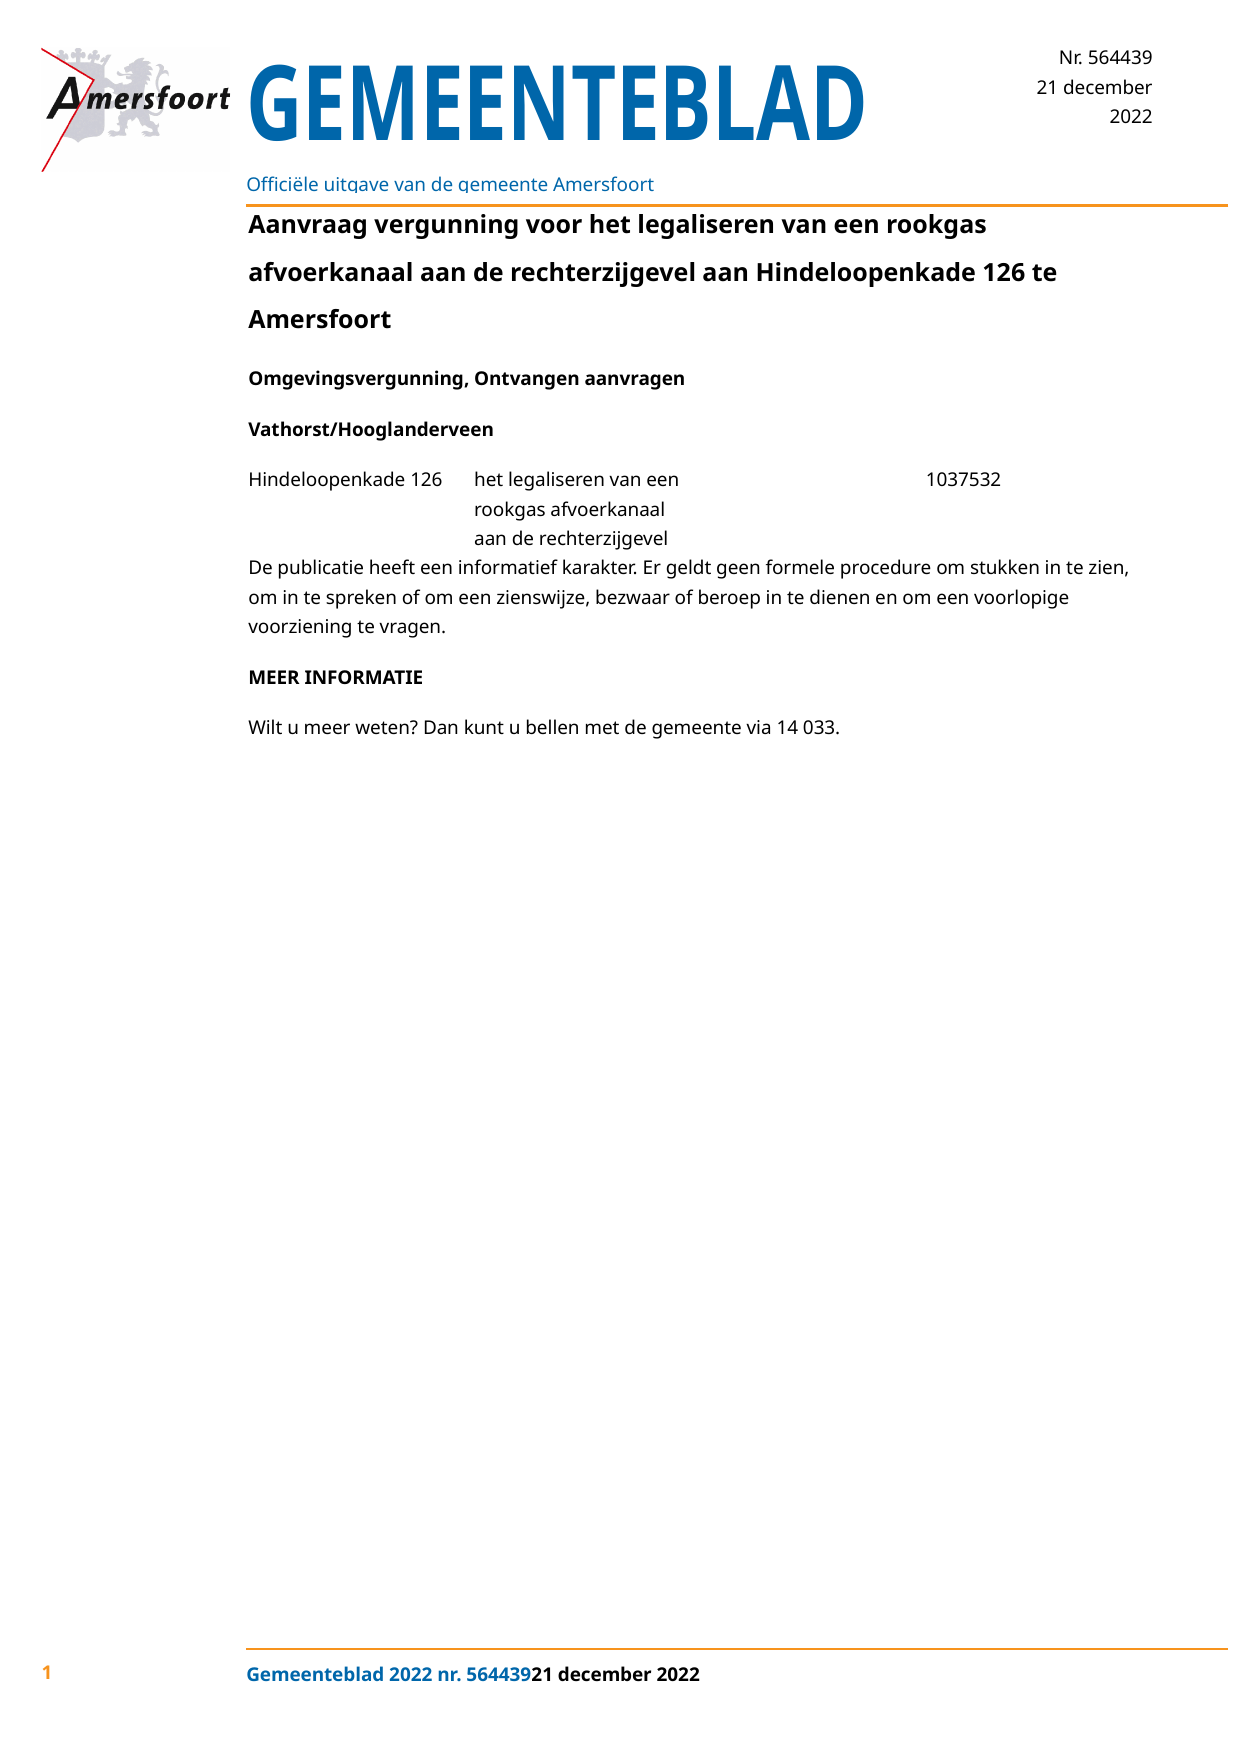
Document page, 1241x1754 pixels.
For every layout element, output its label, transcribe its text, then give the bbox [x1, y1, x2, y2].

table_header Hindeloopenkade 126 [248, 466, 474, 551]
text MEER INFORMATIE [248, 664, 1152, 690]
table_header [700, 466, 926, 551]
text De publicatie heeft een informatief karakter. Er geldt geen formele procedure om stukken in te zien, om in te spreken of om een zienswijze, bezwaar of beroep in te dienen en om een voorlopige voorziening te vragen. [248, 554, 1152, 639]
table_header het legaliseren van een rookgas afvoerkanaal aan de rechterzijgevel [474, 466, 700, 551]
text Omgevingsvergunning, Ontvangen aanvragen [248, 366, 1152, 391]
text Vathorst/Hooglanderveen [248, 416, 1152, 442]
table_header 1037532 [926, 466, 1152, 551]
text Wilt u meer weten? Dan kunt u bellen met de gemeente via 14 033. [248, 714, 1152, 740]
picture [41, 47, 231, 172]
text Aanvraag vergunning voor het legaliseren van een rookgas afvoerkanaal aan de rechterzijgevel aan Hindeloopenkade 126 te Amersfoort [248, 207, 1152, 336]
